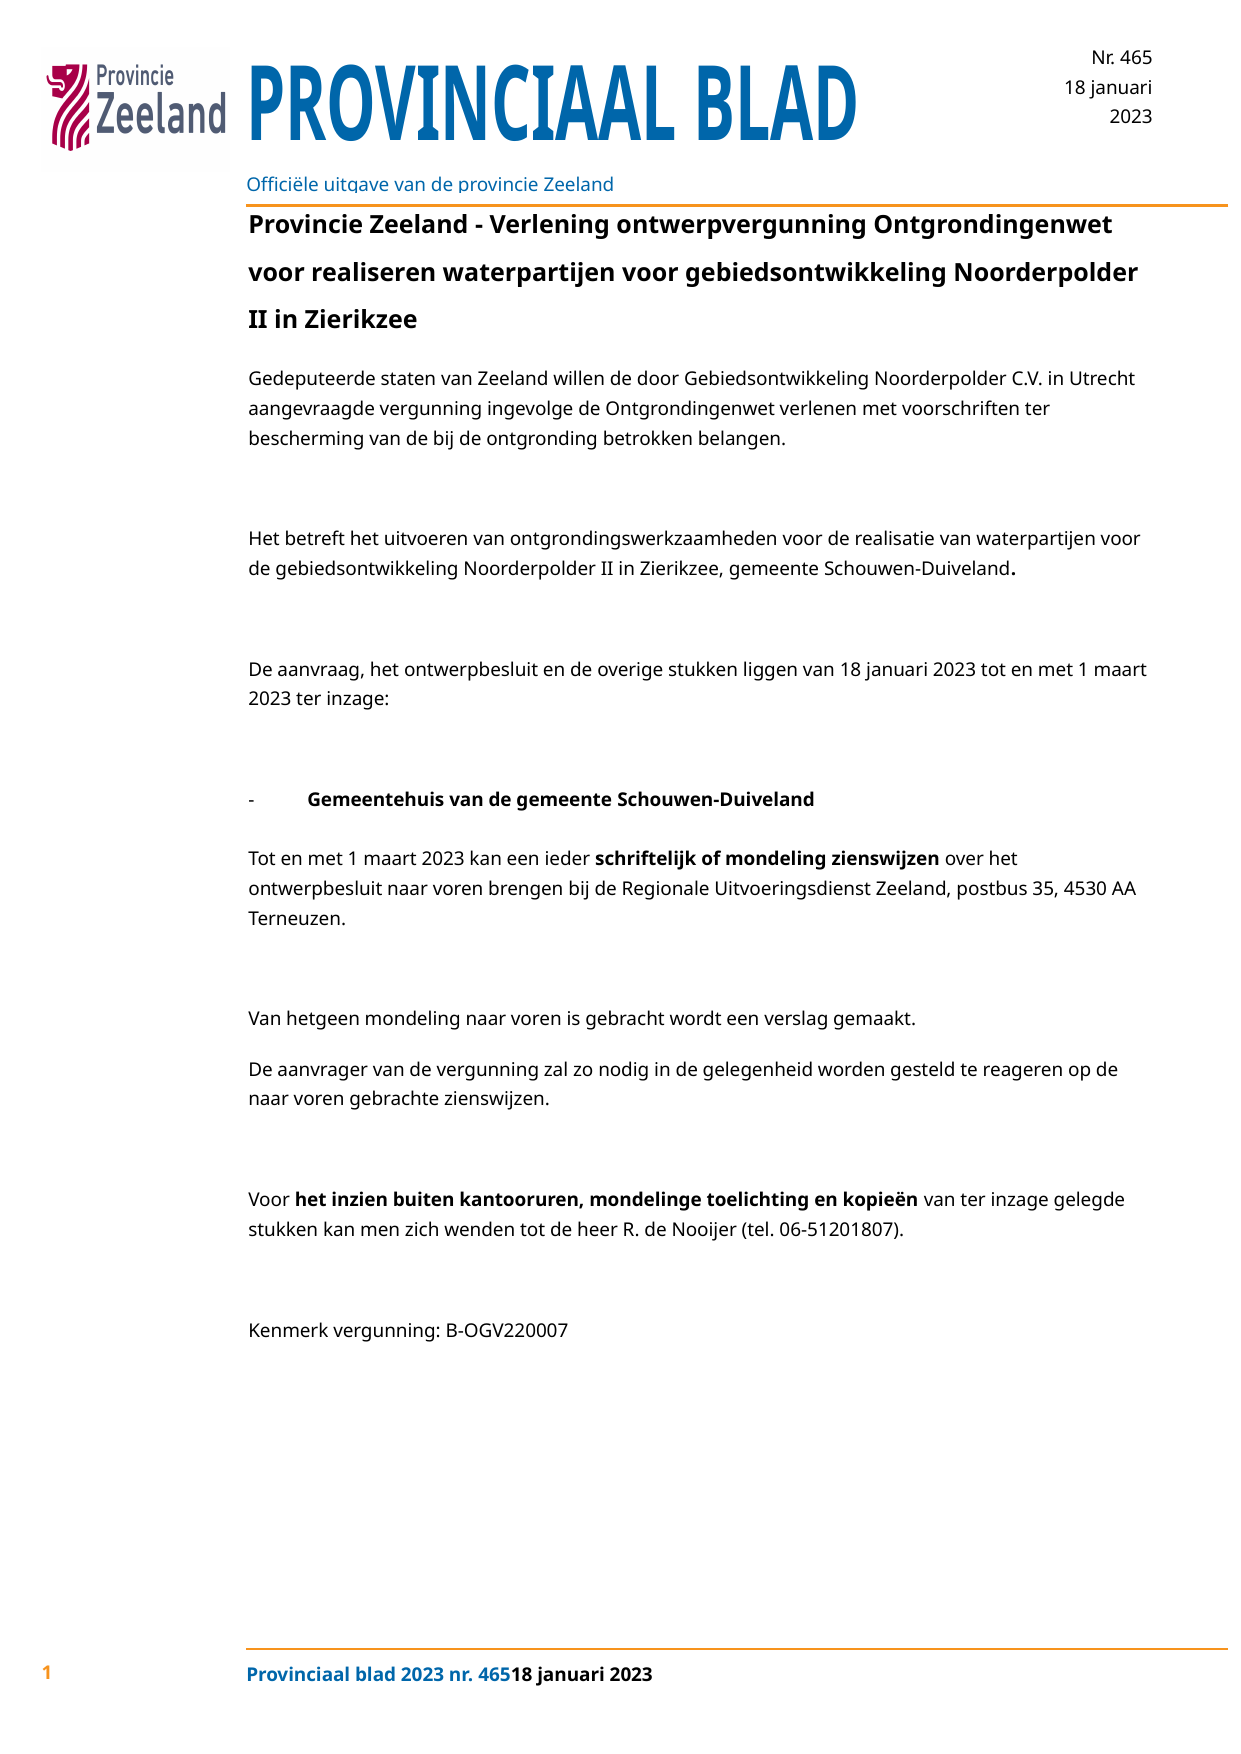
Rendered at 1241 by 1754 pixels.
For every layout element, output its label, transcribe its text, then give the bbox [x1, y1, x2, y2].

picture [41, 47, 231, 172]
text Kenmerk vergunning: B-OGV220007 [248, 1317, 1152, 1342]
text De aanvraag, het ontwerpbesluit en de overige stukken liggen van 18 januari 2023 tot en met 1 maart 2023 ter inzage: [248, 656, 1152, 711]
list Gemeentehuis van de gemeente Schouwen-Duiveland [248, 786, 1152, 812]
text De aanvrager van de vergunning zal zo nodig in de gelegenheid worden gesteld te reageren op de naar voren gebrachte zienswijzen. [248, 1056, 1152, 1111]
text Provincie Zeeland - Verlening ontwerpvergunning Ontgrondingenwet voor realiseren waterpartijen voor gebiedsontwikkeling Noorderpolder II in Zierikzee [248, 207, 1152, 336]
text Tot en met 1 maart 2023 kan een ieder schriftelijk of mondeling zienswijzen over het ontwerpbesluit naar voren brengen bij de Regionale Uitvoeringsdienst Zeeland, postbus 35, 4530 AA Terneuzen. [248, 846, 1152, 930]
text Het betreft het uitvoeren van ontgrondingswerkzaamheden voor de realisatie van waterpartijen voor de gebiedsontwikkeling Noorderpolder II in Zierikzee, gemeente Schouwen-Duiveland. [248, 526, 1152, 581]
text Van hetgeen mondeling naar voren is gebracht wordt een verslag gemaakt. [248, 1006, 1152, 1031]
text Voor het inzien buiten kantooruren, mondelinge toelichting en kopieën van ter inzage gelegde stukken kan men zich wenden tot de heer R. de Nooijer (tel. 06-51201807). [248, 1186, 1152, 1242]
text Gedeputeerde staten van Zeeland willen de door Gebiedsontwikkeling Noorderpolder C.V. in Utrecht aangevraagde vergunning ingevolge de Ontgrondingenwet verlenen met voorschriften ter bescherming van de bij de ontgronding betrokken belangen. [248, 366, 1152, 450]
